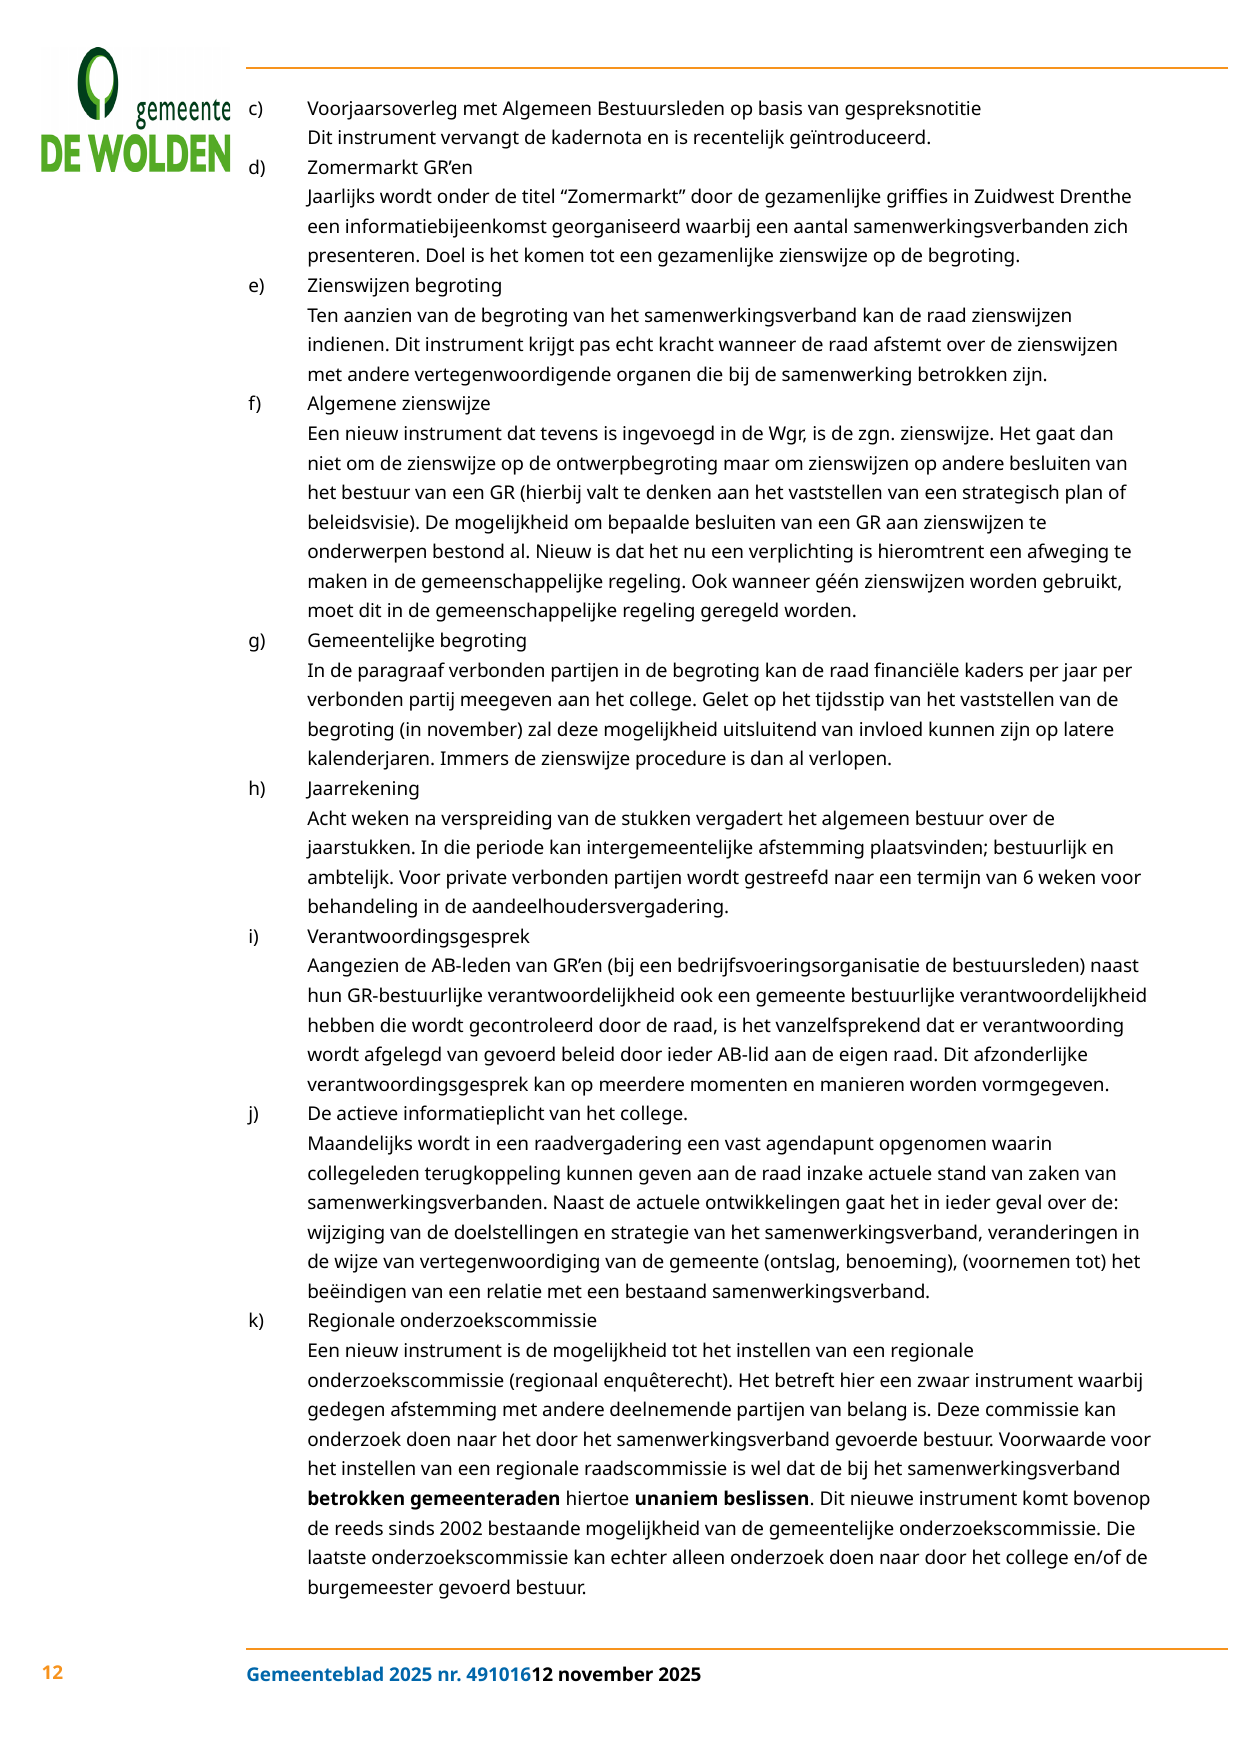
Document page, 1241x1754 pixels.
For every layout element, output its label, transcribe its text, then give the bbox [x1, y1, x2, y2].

list Dit instrument vervangt de kadernota en is recentelijk geïntroduceerd. [248, 124, 1152, 150]
picture [41, 47, 231, 172]
list Acht weken na verspreiding van de stukken vergadert het algemeen bestuur over de jaarstukken. In die periode kan intergemeentelijke afstemming plaatsvinden; bestuurlijk en ambtelijk. Voor private verbonden partijen wordt gestreefd naar een termijn van 6 weken voor behandeling in de aandeelhoudersvergadering. [248, 805, 1152, 919]
list Jaarrekening [248, 775, 1152, 801]
list Zienswijzen begroting [248, 272, 1152, 298]
list Jaarlijks wordt onder de titel “Zomermarkt” door de gezamenlijke griffies in Zuidwest Drenthe een informatiebijeenkomst georganiseerd waarbij een aantal samenwerkingsverbanden zich presenteren. Doel is het komen tot een gezamenlijke zienswijze op de begroting. [248, 183, 1152, 268]
list Aangezien de AB-leden van GR’en (bij een bedrijfsvoeringsorganisatie de bestuursleden) naast hun GR-bestuurlijke verantwoordelijkheid ook een gemeente bestuurlijke verantwoordelijkheid hebben die wordt gecontroleerd door de raad, is het vanzelfsprekend dat er verantwoording wordt afgelegd van gevoerd beleid door ieder AB-lid aan de eigen raad. Dit afzonderlijke verantwoordingsgesprek kan op meerdere momenten en manieren worden vormgegeven. [248, 953, 1152, 1097]
list Verantwoordingsgesprek [248, 923, 1152, 949]
list Een nieuw instrument dat tevens is ingevoegd in de Wgr, is de zgn. zienswijze. Het gaat dan niet om de zienswijze op de ontwerpbegroting maar om zienswijzen op andere besluiten van het bestuur van een GR (hierbij valt te denken aan het vaststellen van een strategisch plan of beleidsvisie). De mogelijkheid om bepaalde besluiten van een GR aan zienswijzen te onderwerpen bestond al. Nieuw is dat het nu een verplichting is hieromtrent een afweging te maken in de gemeenschappelijke regeling. Ook wanneer géén zienswijzen worden gebruikt, moet dit in de gemeenschappelijke regeling geregeld worden. [248, 420, 1152, 623]
list Maandelijks wordt in een raadvergadering een vast agendapunt opgenomen waarin collegeleden terugkoppeling kunnen geven aan de raad inzake actuele stand van zaken van samenwerkingsverbanden. Naast de actuele ontwikkelingen gaat het in ieder geval over de: wijziging van de doelstellingen en strategie van het samenwerkingsverband, veranderingen in de wijze van vertegenwoordiging van de gemeente (ontslag, benoeming), (voornemen tot) het beëindigen van een relatie met een bestaand samenwerkingsverband. [248, 1130, 1152, 1304]
list Voorjaarsoverleg met Algemeen Bestuursleden op basis van gespreksnotitie [248, 95, 1152, 121]
list Gemeentelijke begroting [248, 627, 1152, 653]
list Algemene zienswijze [248, 391, 1152, 416]
list Ten aanzien van de begroting van het samenwerkingsverband kan de raad zienswijzen indienen. Dit instrument krijgt pas echt kracht wanneer de raad afstemt over de zienswijzen met andere vertegenwoordigende organen die bij de samenwerking betrokken zijn. [248, 302, 1152, 387]
list Een nieuw instrument is de mogelijkheid tot het instellen van een regionale onderzoekscommissie (regionaal enquêterecht). Het betreft hier een zwaar instrument waarbij gedegen afstemming met andere deelnemende partijen van belang is. Deze commissie kan onderzoek doen naar het door het samenwerkingsverband gevoerde bestuur. Voorwaarde voor het instellen van een regionale raadscommissie is wel dat de bij het samenwerkingsverband betrokken gemeenteraden hiertoe unaniem beslissen. Dit nieuwe instrument komt bovenop de reeds sinds 2002 bestaande mogelijkheid van de gemeentelijke onderzoekscommissie. Die laatste onderzoekscommissie kan echter alleen onderzoek doen naar door het college en/of de burgemeester gevoerd bestuur. [248, 1337, 1152, 1600]
list Zomermarkt GR’en [248, 154, 1152, 180]
list De actieve informatieplicht van het college. [248, 1101, 1152, 1126]
list In de paragraaf verbonden partijen in de begroting kan de raad financiële kaders per jaar per verbonden partij meegeven aan het college. Gelet op het tijdsstip van het vaststellen van de begroting (in november) zal deze mogelijkheid uitsluitend van invloed kunnen zijn op latere kalenderjaren. Immers de zienswijze procedure is dan al verlopen. [248, 657, 1152, 771]
list Regionale onderzoekscommissie [248, 1308, 1152, 1333]
